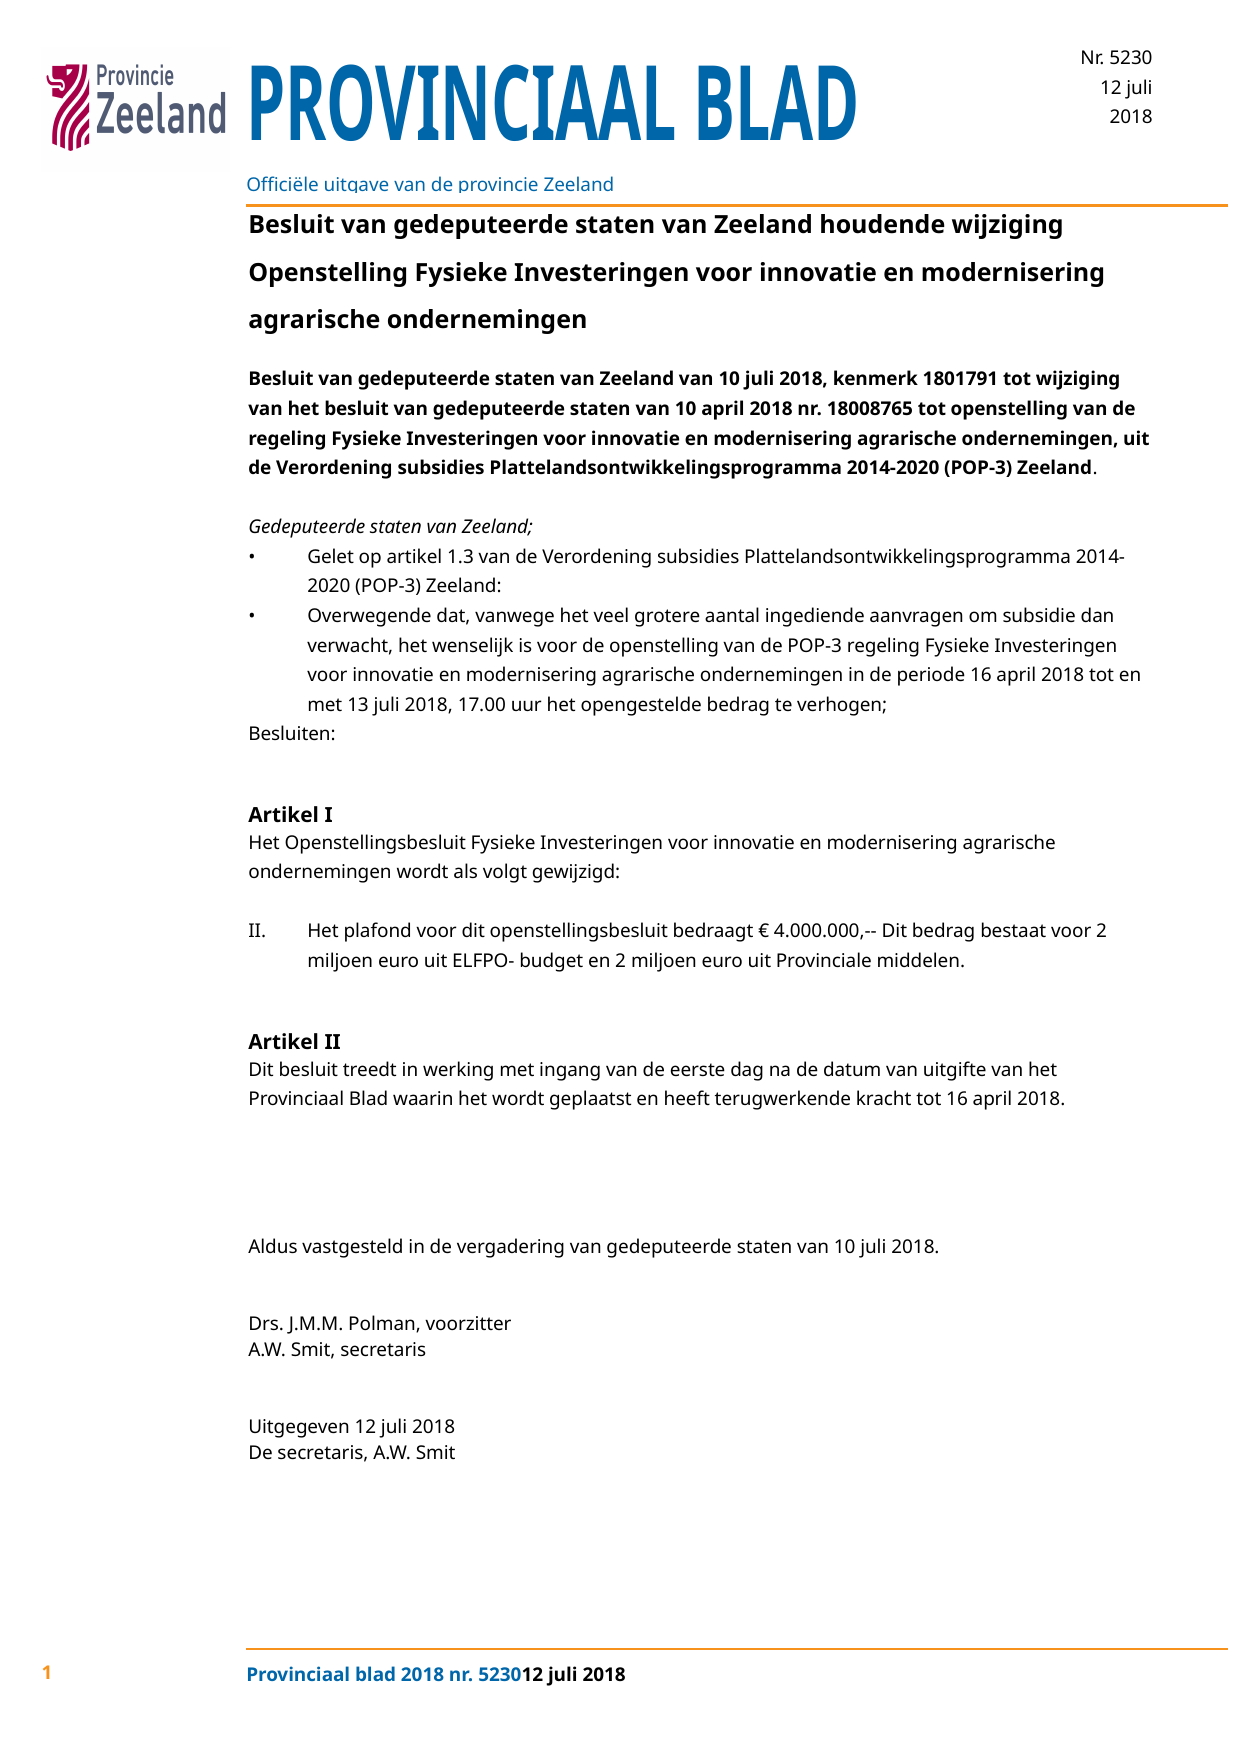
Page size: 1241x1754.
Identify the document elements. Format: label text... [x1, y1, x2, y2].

text Besluit van gedeputeerde staten van Zeeland van 10 juli 2018, kenmerk 1801791 tot wijziging van het besluit van gedeputeerde staten van 10 april 2018 nr. 18008765 tot openstelling van de regeling Fysieke Investeringen voor innovatie en modernisering agrarische ondernemingen, uit de Verordening subsidies Plattelandsontwikkelingsprogramma 2014-2020 (POP-3) Zeeland. [248, 366, 1152, 480]
picture [41, 47, 231, 172]
text Aldus vastgesteld in de vergadering van gedeputeerde staten van 10 juli 2018. [248, 1233, 1152, 1259]
text De secretaris, A.W. Smit [248, 1439, 1152, 1465]
text Uitgegeven 12 juli 2018 [248, 1413, 1152, 1439]
text Besluit van gedeputeerde staten van Zeeland houdende wijziging Openstelling Fysieke Investeringen voor innovatie en modernisering agrarische ondernemingen [248, 207, 1152, 336]
text Gedeputeerde staten van Zeeland; [248, 513, 1152, 539]
text Artikel II [248, 1027, 1152, 1056]
text Het Openstellingsbesluit Fysieke Investeringen voor innovatie en modernisering agrarische ondernemingen wordt als volgt gewijzigd: [248, 829, 1152, 884]
list Gelet op artikel 1.3 van de Verordening subsidies Plattelandsontwikkelingsprogramma 2014-2020 (POP-3) Zeeland: [248, 543, 1152, 598]
text Dit besluit treedt in werking met ingang van de eerste dag na de datum van uitgifte van het Provinciaal Blad waarin het wordt geplaatst en heeft terugwerkende kracht tot 16 april 2018. [248, 1056, 1152, 1111]
text Drs. J.M.M. Polman, voorzitter [248, 1310, 1152, 1336]
text Artikel I [248, 801, 1152, 829]
list Het plafond voor dit openstellingsbesluit bedraagt € 4.000.000,-- Dit bedrag bestaat voor 2 miljoen euro uit ELFPO- budget en 2 miljoen euro uit Provinciale middelen. [248, 918, 1152, 973]
text Besluiten: [248, 721, 1152, 746]
text A.W. Smit, secretaris [248, 1336, 1152, 1362]
list Overwegende dat, vanwege het veel grotere aantal ingediende aanvragen om subsidie dan verwacht, het wenselijk is voor de openstelling van de POP-3 regeling Fysieke Investeringen voor innovatie en modernisering agrarische ondernemingen in de periode 16 april 2018 tot en met 13 juli 2018, 17.00 uur het opengestelde bedrag te verhogen; [248, 602, 1152, 717]
